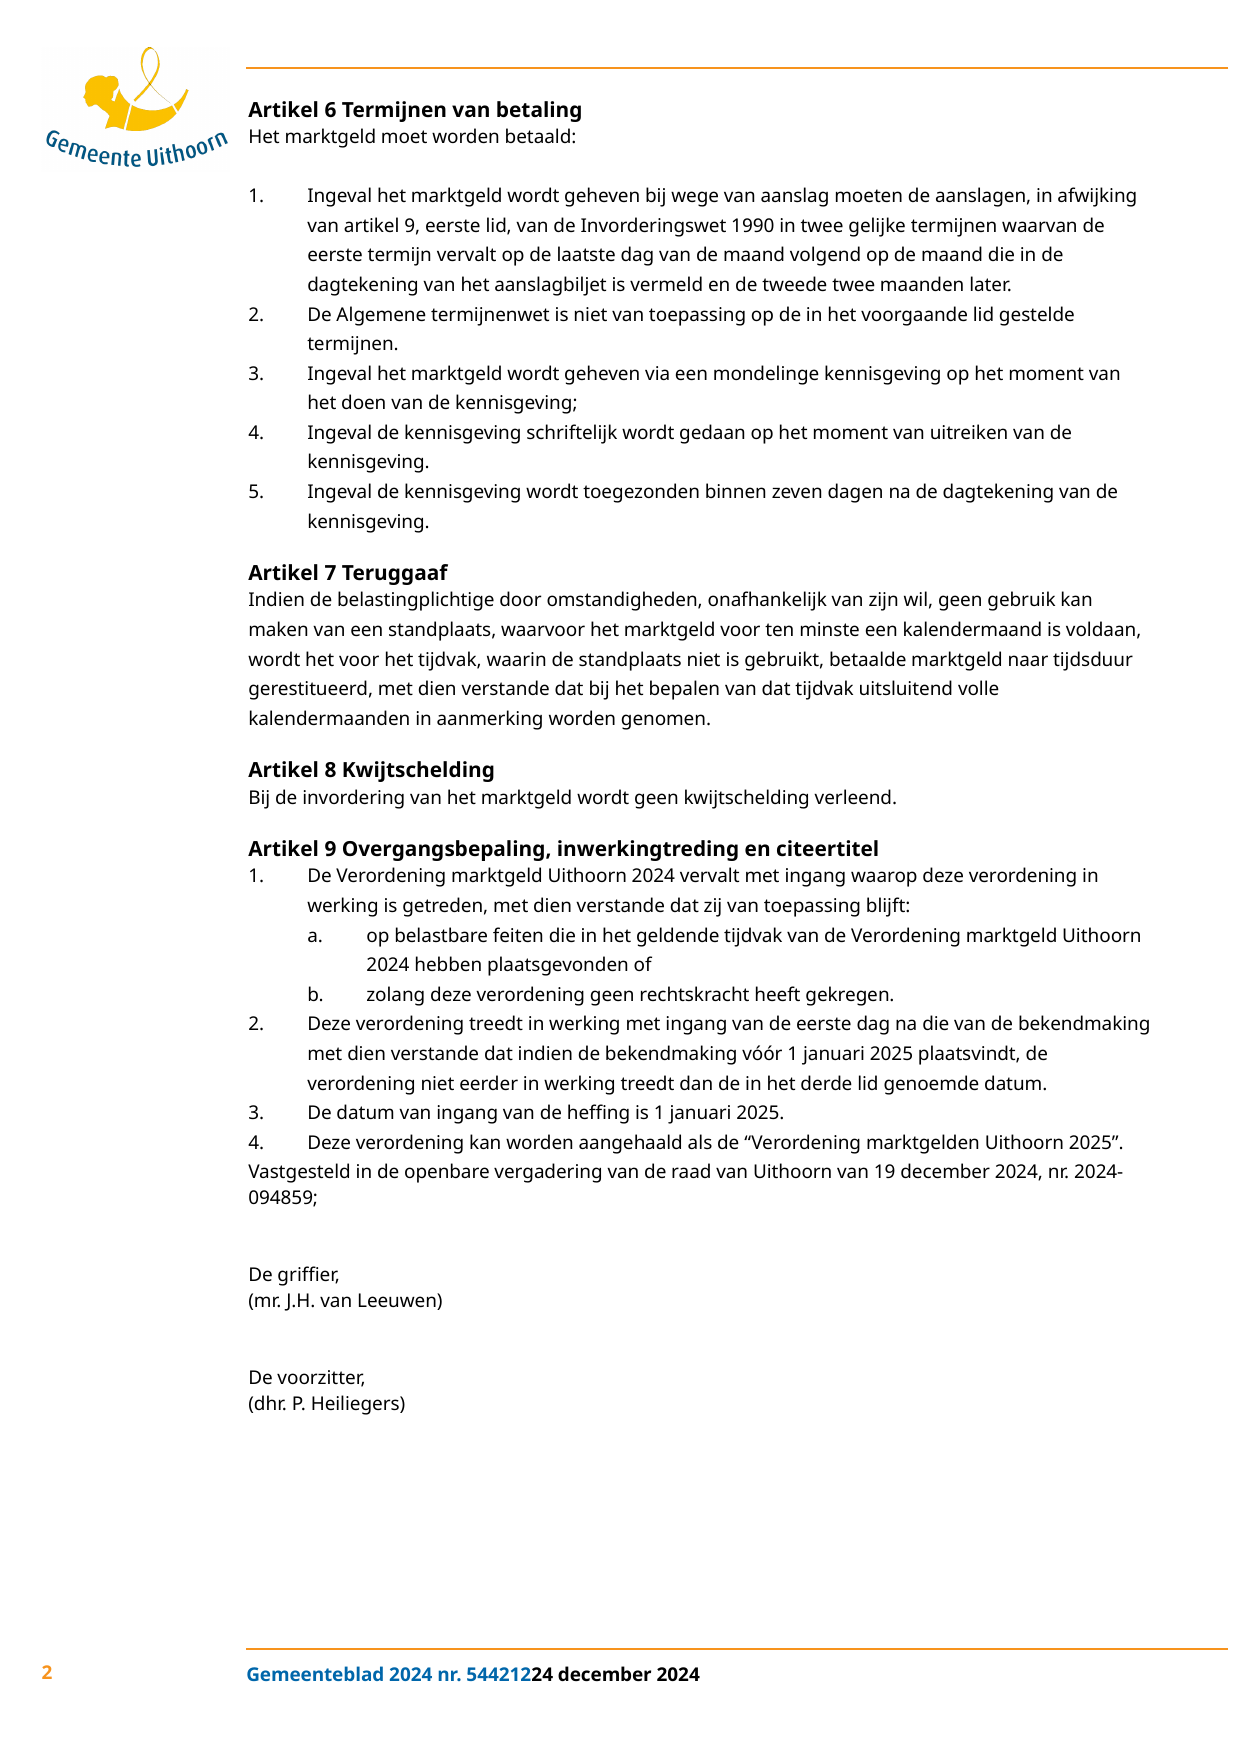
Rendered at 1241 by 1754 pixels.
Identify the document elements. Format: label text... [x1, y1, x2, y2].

text De griffier, [248, 1261, 1152, 1287]
list zolang deze verordening geen rechtskracht heeft gekregen. [307, 981, 1152, 1007]
text Vastgesteld in de openbare vergadering van de raad van Uithoorn van 19 december 2024, nr. 2024-094859; [248, 1158, 1152, 1210]
text (mr. J.H. van Leeuwen) [248, 1287, 1152, 1313]
picture [41, 47, 231, 172]
list Ingeval het marktgeld wordt geheven via een mondelinge kennisgeving op het moment van het doen van de kennisgeving; [248, 360, 1152, 415]
text Het marktgeld moet worden betaald: [248, 123, 1152, 149]
list De Algemene termijnenwet is niet van toepassing op de in het voorgaande lid gestelde termijnen. [248, 301, 1152, 356]
text Artikel 7 Teruggaaf [248, 558, 1152, 587]
text Artikel 6 Termijnen van betaling [248, 95, 1152, 123]
list De Verordening marktgeld Uithoorn 2024 vervalt met ingang waarop deze verordening in werking is getreden, met dien verstande dat zij van toepassing blijft: [248, 863, 1152, 918]
list op belastbare feiten die in het geldende tijdvak van de Verordening marktgeld Uithoorn 2024 hebben plaatsgevonden of [307, 922, 1152, 977]
list De datum van ingang van de heffing is 1 januari 2025. [248, 1099, 1152, 1125]
text De voorzitter, [248, 1364, 1152, 1390]
list Ingeval het marktgeld wordt geheven bij wege van aanslag moeten de aanslagen, in afwijking van artikel 9, eerste lid, van de Invorderingswet 1990 in twee gelijke termijnen waarvan de eerste termijn vervalt op de laatste dag van de maand volgend op de maand die in de dagtekening van het aanslagbiljet is vermeld en de tweede twee maanden later. [248, 182, 1152, 297]
list Ingeval de kennisgeving wordt toegezonden binnen zeven dagen na de dagtekening van de kennisgeving. [248, 478, 1152, 533]
list Deze verordening kan worden aangehaald als de “Verordening marktgelden Uithoorn 2025”. [248, 1129, 1152, 1155]
text Artikel 9 Overgangsbepaling, inwerkingtreding en citeertitel [248, 834, 1152, 863]
text Indien de belastingplichtige door omstandigheden, onafhankelijk van zijn wil, geen gebruik kan maken van een standplaats, waarvoor het marktgeld voor ten minste een kalendermaand is voldaan, wordt het voor het tijdvak, waarin de standplaats niet is gebruikt, betaalde marktgeld naar tijdsduur gerestitueerd, met dien verstande dat bij het bepalen van dat tijdvak uitsluitend volle kalendermaanden in aanmerking worden genomen. [248, 587, 1152, 731]
text Artikel 8 Kwijtschelding [248, 755, 1152, 784]
text Bij de invordering van het marktgeld wordt geen kwijtschelding verleend. [248, 784, 1152, 809]
text (dhr. P. Heiliegers) [248, 1390, 1152, 1416]
list Ingeval de kennisgeving schriftelijk wordt gedaan op het moment van uitreiken van de kennisgeving. [248, 419, 1152, 474]
list Deze verordening treedt in werking met ingang van de eerste dag na die van de bekendmaking met dien verstande dat indien de bekendmaking vóór 1 januari 2025 plaatsvindt, de verordening niet eerder in werking treedt dan de in het derde lid genoemde datum. [248, 1011, 1152, 1096]
